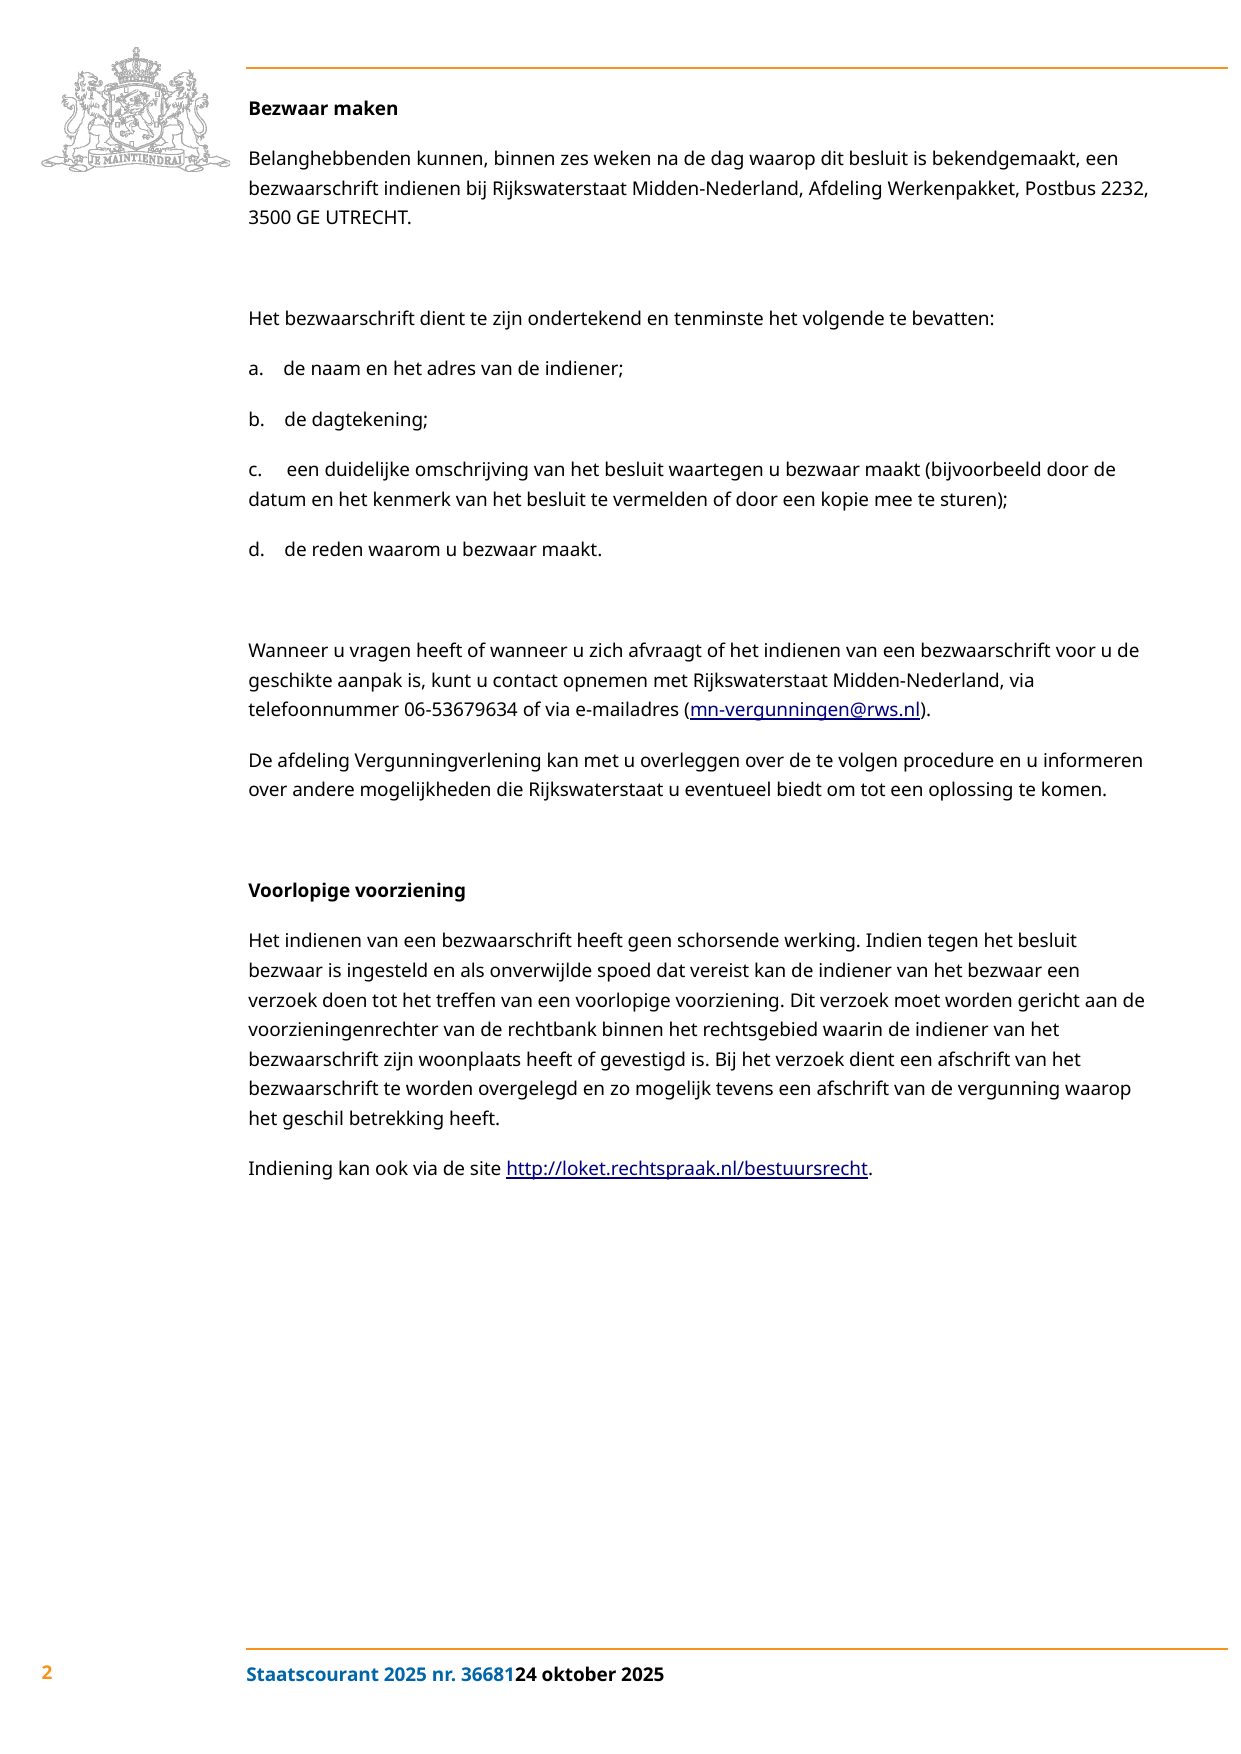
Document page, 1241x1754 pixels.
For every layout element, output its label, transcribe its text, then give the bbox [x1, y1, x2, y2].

text Wanneer u vragen heeft of wanneer u zich afvraagt of het indienen van een bezwaarschrift voor u de geschikte aanpak is, kunt u contact opnemen met Rijkswaterstaat Midden-Nederland, via telefoonnummer 06-53679634 of via e-mailadres (mn-vergunningen@rws.nl). [248, 637, 1152, 722]
text Het bezwaarschrift dient te zijn ondertekend en tenminste het volgende te bevatten: [248, 305, 1152, 331]
text Belanghebbenden kunnen, binnen zes weken na de dag waarop dit besluit is bekendgemaakt, een bezwaarschrift indienen bij Rijkswaterstaat Midden-Nederland, Afdeling Werkenpakket, Postbus 2232, 3500 GE UTRECHT. [248, 145, 1152, 230]
picture [41, 47, 231, 172]
text c. een duidelijke omschrijving van het besluit waartegen u bezwaar maakt (bijvoorbeeld door de datum en het kenmerk van het besluit te vermelden of door een kopie mee te sturen); [248, 456, 1152, 512]
text Bezwaar maken [248, 95, 1152, 121]
text d. de reden waarom u bezwaar maakt. [248, 536, 1152, 562]
text a. de naam en het adres van de indiener; [248, 356, 1152, 381]
text Het indienen van een bezwaarschrift heeft geen schorsende werking. Indien tegen het besluit bezwaar is ingesteld en als onverwijlde spoed dat vereist kan de indiener van het bezwaar een verzoek doen tot het treffen van een voorlopige voorziening. Dit verzoek moet worden gericht aan de voorzieningenrechter van de rechtbank binnen het rechtsgebied waarin de indiener van het bezwaarschrift zijn woonplaats heeft of gevestigd is. Bij het verzoek dient een afschrift van het bezwaarschrift te worden overgelegd en zo mogelijk tevens een afschrift van de vergunning waarop het geschil betrekking heeft. [248, 928, 1152, 1131]
text De afdeling Vergunningverlening kan met u overleggen over de te volgen procedure en u informeren over andere mogelijkheden die Rijkswaterstaat u eventueel biedt om tot een oplossing te komen. [248, 747, 1152, 802]
text b. de dagtekening; [248, 406, 1152, 432]
text Indiening kan ook via de site http://loket.rechtspraak.nl/bestuursrecht. [248, 1156, 1152, 1181]
text Voorlopige voorziening [248, 877, 1152, 903]
